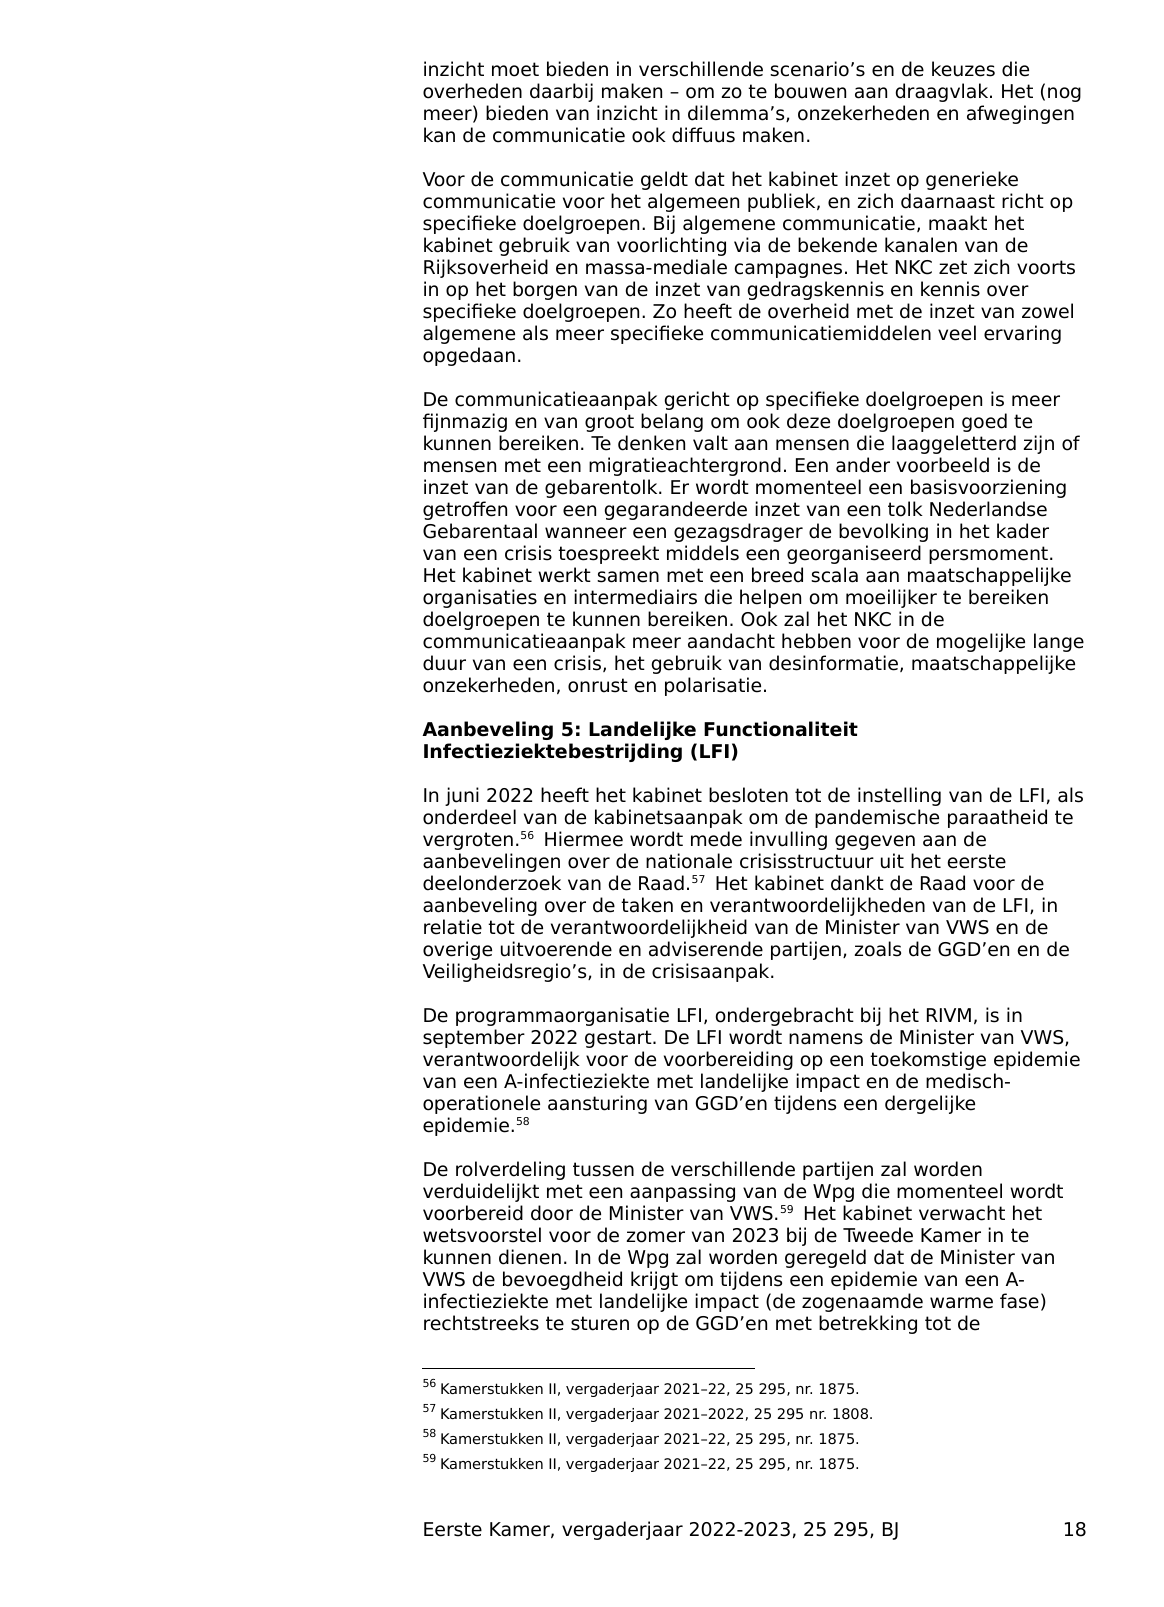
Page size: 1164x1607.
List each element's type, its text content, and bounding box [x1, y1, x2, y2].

text Kamerstukken II, vergaderjaar 2021–2022, 25 295 nr. 1808. [422, 1402, 1087, 1424]
text inzicht moet bieden in verschillende scenario’s en de keuzes die overheden daarbij maken – om zo te bouwen aan draagvlak. Het (nog meer) bieden van inzicht in dilemma’s, onzekerheden en afwegingen kan de communicatie ook diffuus maken. [422, 59, 1087, 147]
text Voor de communicatie geldt dat het kabinet inzet op generieke communicatie voor het algemeen publiek, en zich daarnaast richt op specifieke doelgroepen. Bij algemene communicatie, maakt het kabinet gebruik van voorlichting via de bekende kanalen van de Rijksoverheid en massa-mediale campagnes. Het NKC zet zich voorts in op het borgen van de inzet van gedragskennis en kennis over specifieke doelgroepen. Zo heeft de overheid met de inzet van zowel algemene als meer specifieke communicatiemiddelen veel ervaring opgedaan. [422, 169, 1087, 367]
text Kamerstukken II, vergaderjaar 2021–22, 25 295, nr. 1875. [422, 1452, 1087, 1474]
text De programmaorganisatie LFI, ondergebracht bij het RIVM, is in september 2022 gestart. De LFI wordt namens de Minister van VWS, verantwoordelijk voor de voorbereiding op een toekomstige epidemie van een A-infectieziekte met landelijke impact en de medisch-operationele aansturing van GGD’en tijdens een dergelijke epidemie. [422, 1005, 1087, 1137]
text Kamerstukken II, vergaderjaar 2021–22, 25 295, nr. 1875. [422, 1377, 1087, 1399]
text De rolverdeling tussen de verschillende partijen zal worden verduidelijkt met een aanpassing van de Wpg die momenteel wordt voorbereid door de Minister van VWS. Het kabinet verwacht het wetsvoorstel voor de zomer van 2023 bij de Tweede Kamer in te kunnen dienen. In de Wpg zal worden geregeld dat de Minister van VWS de bevoegdheid krijgt om tijdens een epidemie van een A-infectieziekte met landelijke impact (de zogenaamde warme fase) rechtstreeks te sturen op de GGD’en met betrekking tot de [422, 1159, 1087, 1335]
subtitle Aanbeveling 5: Landelijke Functionaliteit Infectieziektebestrijding (LFI) [422, 719, 1087, 763]
text In juni 2022 heeft het kabinet besloten tot de instelling van de LFI, als onderdeel van de kabinetsaanpak om de pandemische paraatheid te vergroten. Hiermee wordt mede invulling gegeven aan de aanbevelingen over de nationale crisisstructuur uit het eerste deelonderzoek van de Raad. Het kabinet dankt de Raad voor de aanbeveling over de taken en verantwoordelijkheden van de LFI, in relatie tot de verantwoordelijkheid van de Minister van VWS en de overige uitvoerende en adviserende partijen, zoals de GGD’en en de Veiligheidsregio’s, in de crisisaanpak. [422, 785, 1087, 983]
text De communicatieaanpak gericht op specifieke doelgroepen is meer fijnmazig en van groot belang om ook deze doelgroepen goed te kunnen bereiken. Te denken valt aan mensen die laaggeletterd zijn of mensen met een migratieachtergrond. Een ander voorbeeld is de inzet van de gebarentolk. Er wordt momenteel een basisvoorziening getroffen voor een gegarandeerde inzet van een tolk Nederlandse Gebarentaal wanneer een gezagsdrager de bevolking in het kader van een crisis toespreekt middels een georganiseerd persmoment. Het kabinet werkt samen met een breed scala aan maatschappelijke organisaties en intermediairs die helpen om moeilijker te bereiken doelgroepen te kunnen bereiken. Ook zal het NKC in de communicatieaanpak meer aandacht hebben voor de mogelijke lange duur van een crisis, het gebruik van desinformatie, maatschappelijke onzekerheden, onrust en polarisatie. [422, 389, 1087, 697]
text Kamerstukken II, vergaderjaar 2021–22, 25 295, nr. 1875. [422, 1427, 1087, 1449]
